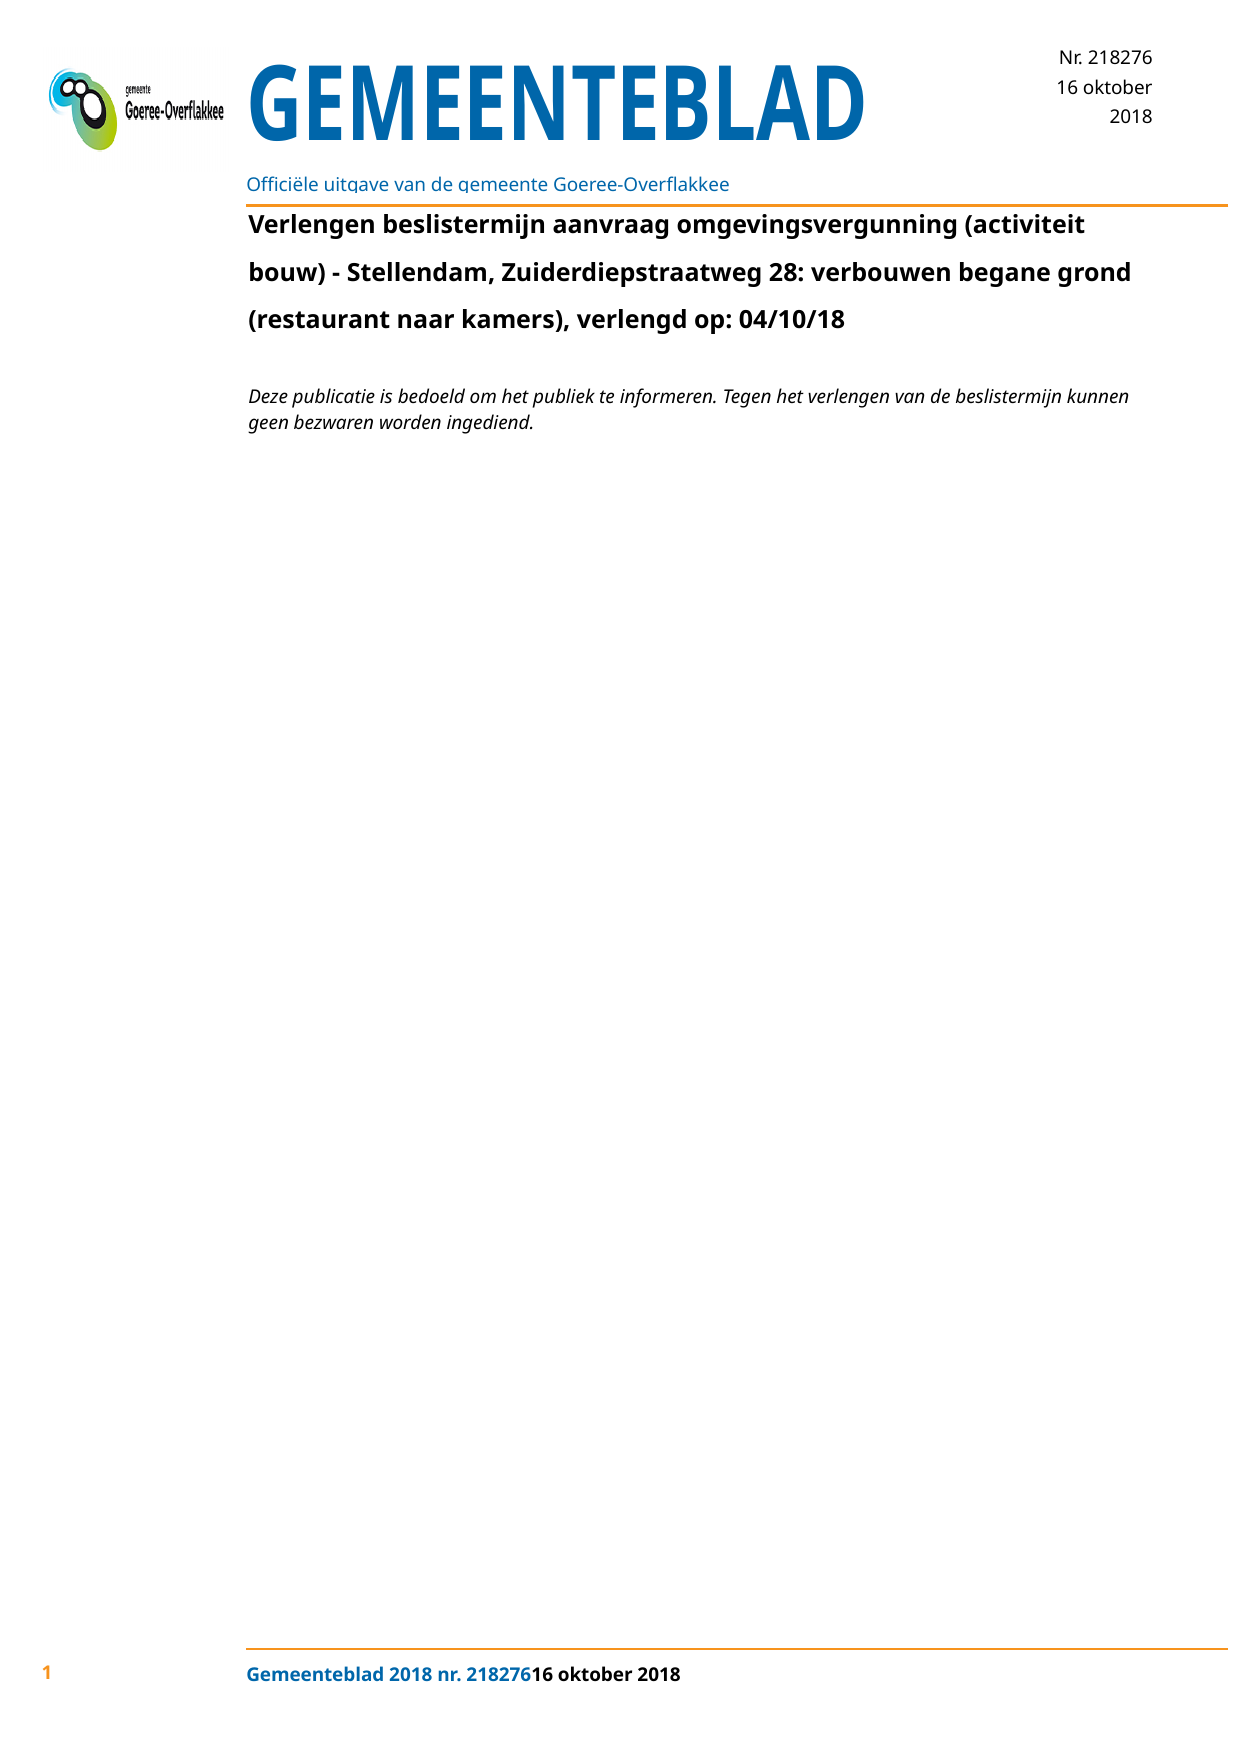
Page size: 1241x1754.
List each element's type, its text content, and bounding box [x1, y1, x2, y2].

text Deze publicatie is bedoeld om het publiek te informeren. Tegen het verlengen van de beslistermijn kunnen geen bezwaren worden ingediend. [248, 384, 1152, 435]
picture [41, 47, 231, 172]
text Verlengen beslistermijn aanvraag omgevingsvergunning (activiteit bouw) - Stellendam, Zuiderdiepstraatweg 28: verbouwen begane grond (restaurant naar kamers), verlengd op: 04/10/18 [248, 207, 1152, 336]
